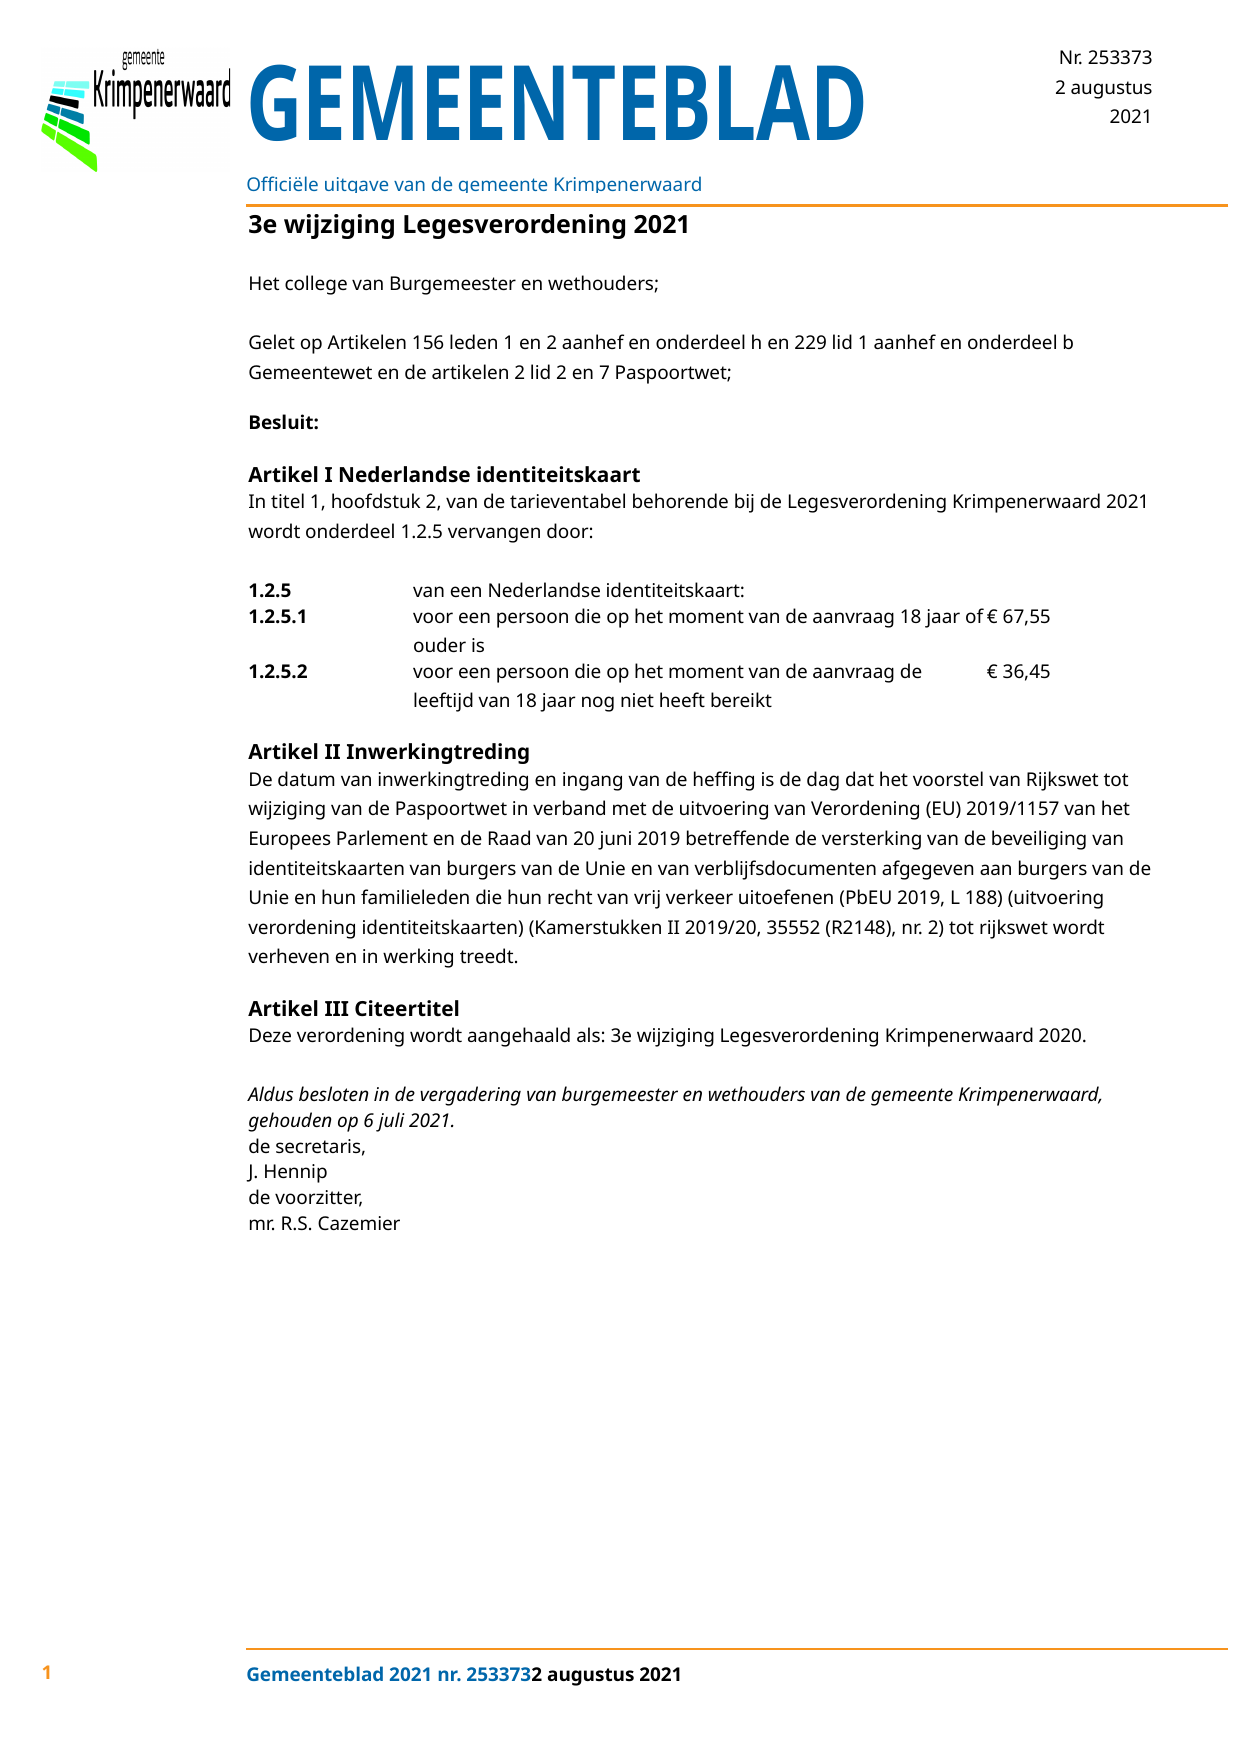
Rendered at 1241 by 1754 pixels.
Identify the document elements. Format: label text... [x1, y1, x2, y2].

text de secretaris, [248, 1133, 1152, 1159]
text Artikel III Citeertitel [248, 994, 1152, 1022]
table_cell € 36,45 [987, 658, 1152, 713]
text J. Hennip [248, 1159, 1152, 1184]
table_cell € 67,55 [987, 603, 1152, 658]
picture [41, 47, 231, 172]
text De datum van inwerkingtreding en ingang van de heffing is de dag dat het voorstel van Rijkswet tot wijziging van de Paspoortwet in verband met de uitvoering van Verordening (EU) 2019/1157 van het Europees Parlement en de Raad van 20 juni 2019 betreffende de versterking van de beveiliging van identiteitskaarten van burgers van de Unie en van verblijfsdocumenten afgegeven aan burgers van de Unie en hun familieleden die hun recht van vrij verkeer uitoefenen (PbEU 2019, L 188) (uitvoering verordening identiteitskaarten) (Kamerstukken II 2019/20, 35552 (R2148), nr. 2) tot rijkswet wordt verheven en in werking treedt. [248, 766, 1152, 969]
table_cell 1.2.5.1 [248, 603, 413, 658]
table_header 1.2.5 [248, 577, 413, 603]
table_header van een Nederlandse identiteitskaart: [413, 577, 987, 603]
text Aldus besloten in de vergadering van burgemeester en wethouders van de gemeente Krimpenerwaard, gehouden op 6 juli 2021. [248, 1081, 1152, 1133]
text de voorzitter, [248, 1184, 1152, 1210]
text Artikel II Inwerkingtreding [248, 737, 1152, 766]
table_header [987, 577, 1152, 603]
text Deze verordening wordt aangehaald als: 3e wijziging Legesverordening Krimpenerwaard 2020. [248, 1022, 1152, 1048]
text 3e wijziging Legesverordening 2021 [248, 207, 1152, 241]
text Artikel I Nederlandse identiteitskaart [248, 460, 1152, 488]
table_cell voor een persoon die op het moment van de aanvraag de leeftijd van 18 jaar nog niet heeft bereikt [413, 658, 987, 713]
text mr. R.S. Cazemier [248, 1210, 1152, 1236]
text Besluit: [248, 409, 1152, 435]
table_cell voor een persoon die op het moment van de aanvraag 18 jaar of ouder is [413, 603, 987, 658]
text In titel 1, hoofdstuk 2, van de tarieventabel behorende bij de Legesverordening Krimpenerwaard 2021 wordt onderdeel 1.2.5 vervangen door: [248, 488, 1152, 543]
text Het college van Burgemeester en wethouders; [248, 270, 1152, 296]
table_cell 1.2.5.2 [248, 658, 413, 713]
text Gelet op Artikelen 156 leden 1 en 2 aanhef en onderdeel h en 229 lid 1 aanhef en onderdeel b Gemeentewet en de artikelen 2 lid 2 en 7 Paspoortwet; [248, 329, 1152, 385]
